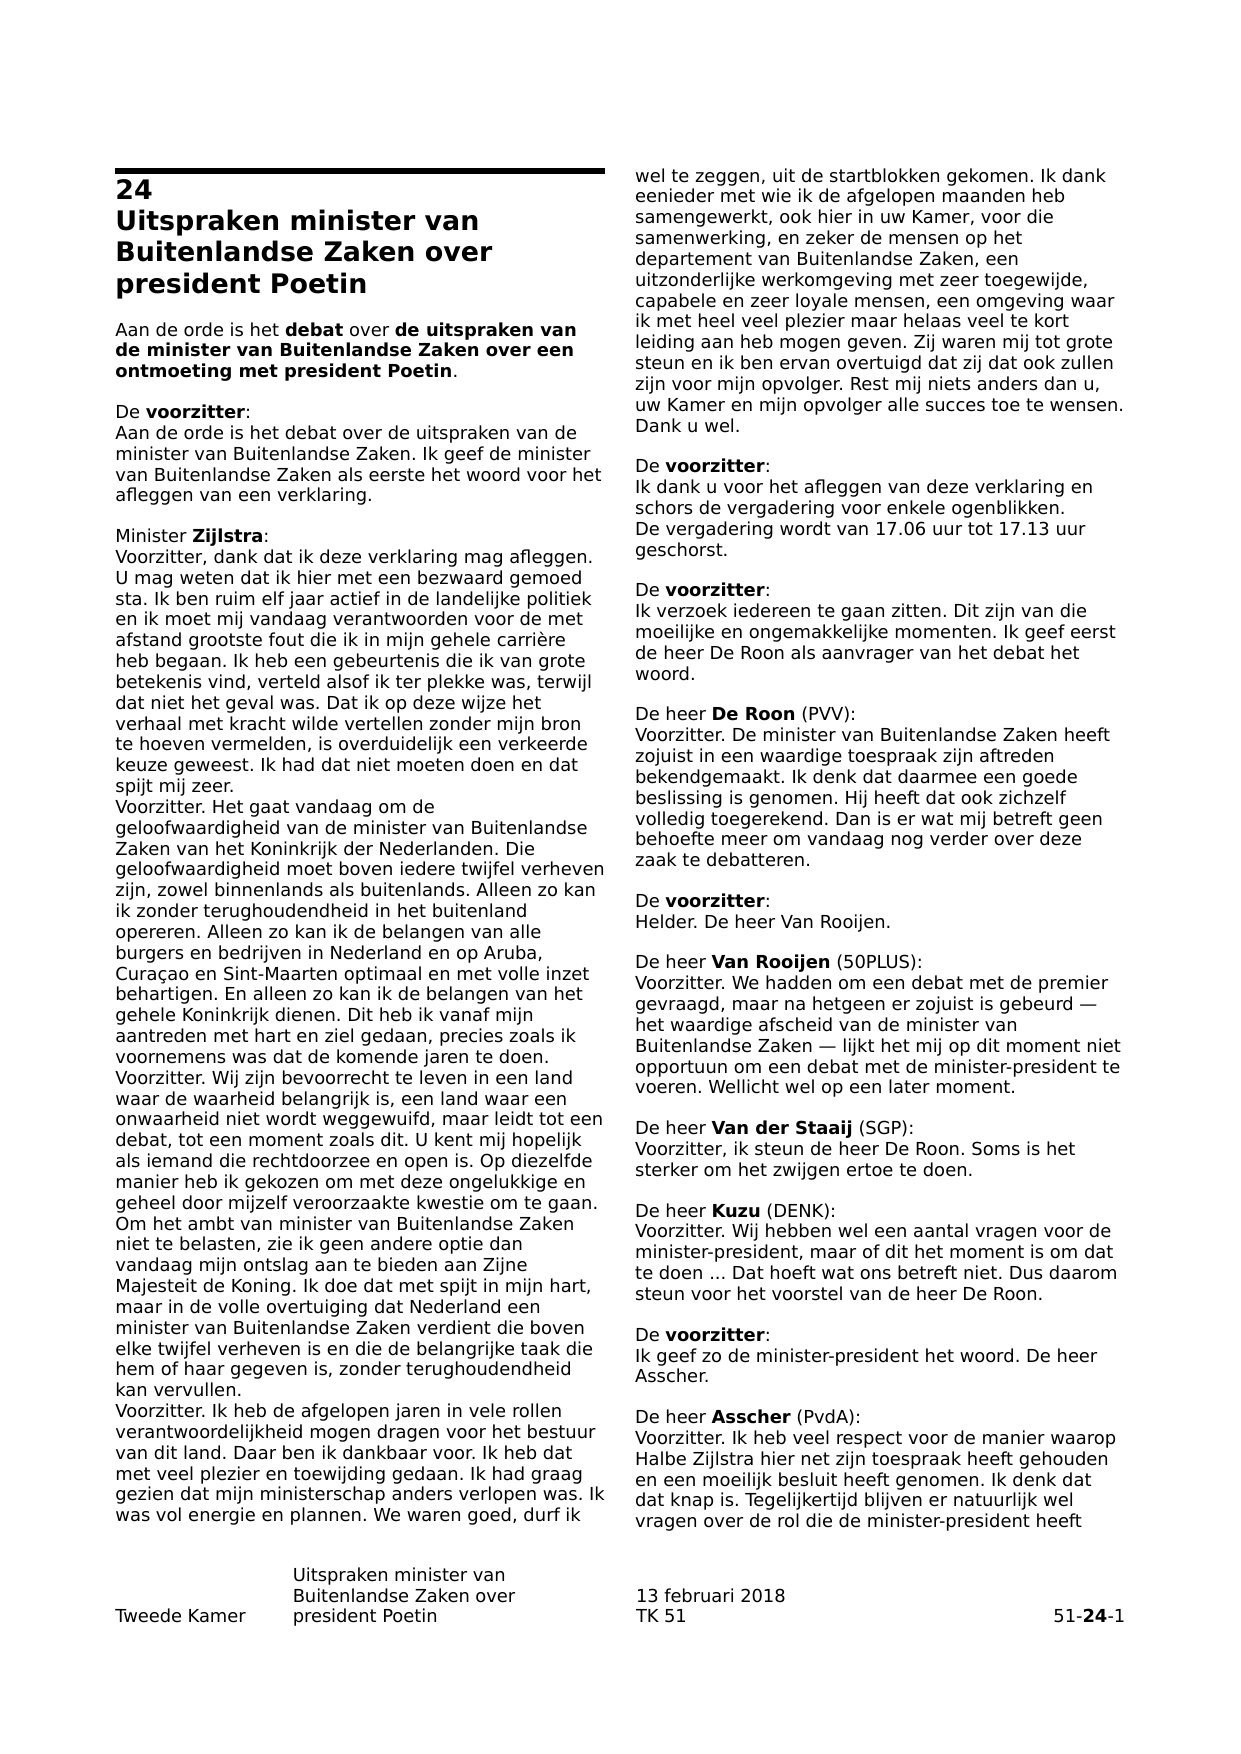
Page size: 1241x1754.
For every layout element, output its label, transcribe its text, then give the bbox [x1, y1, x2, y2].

text Ik verzoek iedereen te gaan zitten. Dit zijn van die moeilijke en ongemakkelijke momenten. Ik geef eerst de heer De Roon als aanvrager van het debat het woord. [635, 601, 1125, 684]
text wel te zeggen, uit de startblokken gekomen. Ik dank eenieder met wie ik de afgelopen maanden heb samengewerkt, ook hier in uw Kamer, voor die samenwerking, en zeker de mensen op het departement van Buitenlandse Zaken, een uitzonderlijke werkomgeving met zeer toegewijde, capabele en zeer loyale mensen, een omgeving waar ik met heel veel plezier maar helaas veel te kort leiding aan heb mogen geven. Zij waren mij tot grote steun en ik ben ervan overtuigd dat zij dat ook zullen zijn voor mijn opvolger. Rest mij niets anders dan u, uw Kamer en mijn opvolger alle succes toe te wensen. [635, 165, 1125, 415]
text De voorzitter: [635, 891, 1125, 912]
title 24 Uitspraken minister van Buitenlandse Zaken over president Poetin [115, 174, 605, 299]
text Helder. De heer Van Rooijen. [635, 912, 1125, 932]
text De voorzitter: [635, 456, 1125, 477]
text De voorzitter: [635, 1324, 1125, 1345]
text Voorzitter. Ik heb de afgelopen jaren in vele rollen verantwoordelijkheid mogen dragen voor het bestuur van dit land. Daar ben ik dankbaar voor. Ik heb dat met veel plezier en toewijding gedaan. Ik had graag gezien dat mijn ministerschap anders verlopen was. Ik was vol energie en plannen. We waren goed, durf ik [115, 1401, 605, 1526]
text Voorzitter. Het gaat vandaag om de geloofwaardigheid van de minister van Buitenlandse Zaken van het Koninkrijk der Nederlanden. Die geloofwaardigheid moet boven iedere twijfel verheven zijn, zowel binnenlands als buitenlands. Alleen zo kan ik zonder terughoudendheid in het buitenland opereren. Alleen zo kan ik de belangen van alle burgers en bedrijven in Nederland en op Aruba, Curaçao en Sint-Maarten optimaal en met volle inzet behartigen. En alleen zo kan ik de belangen van het gehele Koninkrijk dienen. Dit heb ik vanaf mijn aantreden met hart en ziel gedaan, precies zoals ik voornemens was dat de komende jaren te doen. [115, 797, 605, 1067]
text De voorzitter: [635, 580, 1125, 601]
text Voorzitter, ik steun de heer De Roon. Soms is het sterker om het zwijgen ertoe te doen. [635, 1139, 1125, 1181]
text Voorzitter. We hadden om een debat met de premier gevraagd, maar na hetgeen er zojuist is gebeurd — het waardige afscheid van de minister van Buitenlandse Zaken — lijkt het mij op dit moment niet opportuun om een debat met de minister-president te voeren. Wellicht wel op een later moment. [635, 973, 1125, 1098]
text Dank u wel. [635, 415, 1125, 436]
text Aan de orde is het debat over de uitspraken van de minister van Buitenlandse Zaken over een ontmoeting met president Poetin. [115, 319, 605, 382]
text Voorzitter. De minister van Buitenlandse Zaken heeft zojuist in een waardige toespraak zijn aftreden bekendgemaakt. Ik denk dat daarmee een goede beslissing is genomen. Hij heeft dat ook zichzelf volledig toegerekend. Dan is er wat mij betreft geen behoefte meer om vandaag nog verder over deze zaak te debatteren. [635, 725, 1125, 871]
text De voorzitter: [115, 402, 605, 423]
text De heer Kuzu (DENK): [635, 1201, 1125, 1221]
text Aan de orde is het debat over de uitspraken van de minister van Buitenlandse Zaken. Ik geef de minister van Buitenlandse Zaken als eerste het woord voor het afleggen van een verklaring. [115, 423, 605, 506]
text De heer Van der Staaij (SGP): [635, 1118, 1125, 1139]
text De heer De Roon (PVV): [635, 704, 1125, 725]
text Voorzitter. Wij hebben wel een aantal vragen voor de minister-president, maar of dit het moment is om dat te doen ... Dat hoeft wat ons betreft niet. Dus daarom steun voor het voorstel van de heer De Roon. [635, 1221, 1125, 1304]
text Ik geef zo de minister-president het woord. De heer Asscher. [635, 1345, 1125, 1387]
text De heer Asscher (PvdA): [635, 1407, 1125, 1428]
text Voorzitter. Ik heb veel respect voor de manier waarop Halbe Zijlstra hier net zijn toespraak heeft gehouden en een moeilijk besluit heeft genomen. Ik denk dat dat knap is. Tegelijkertijd blijven er natuurlijk wel vragen over de rol die de minister-president heeft [635, 1428, 1125, 1532]
text Minister Zijlstra: [115, 526, 605, 547]
text Voorzitter, dank dat ik deze verklaring mag afleggen. U mag weten dat ik hier met een bezwaard gemoed sta. Ik ben ruim elf jaar actief in de landelijke politiek en ik moet mij vandaag verantwoorden voor de met afstand grootste fout die ik in mijn gehele carrière heb begaan. Ik heb een gebeurtenis die ik van grote betekenis vind, verteld alsof ik ter plekke was, terwijl dat niet het geval was. Dat ik op deze wijze het verhaal met kracht wilde vertellen zonder mijn bron te hoeven vermelden, is overduidelijk een verkeerde keuze geweest. Ik had dat niet moeten doen en dat spijt mij zeer. [115, 547, 605, 797]
text De heer Van Rooijen (50PLUS): [635, 952, 1125, 973]
text Ik dank u voor het afleggen van deze verklaring en schors de vergadering voor enkele ogenblikken. [635, 477, 1125, 518]
text De vergadering wordt van 17.06 uur tot 17.13 uur geschorst. [635, 518, 1125, 560]
text Voorzitter. Wij zijn bevoorrecht te leven in een land waar de waarheid belangrijk is, een land waar een onwaarheid niet wordt weggewuifd, maar leidt tot een debat, tot een moment zoals dit. U kent mij hopelijk als iemand die rechtdoorzee en open is. Op diezelfde manier heb ik gekozen om met deze ongelukkige en geheel door mijzelf veroorzaakte kwestie om te gaan. Om het ambt van minister van Buitenlandse Zaken niet te belasten, zie ik geen andere optie dan vandaag mijn ontslag aan te bieden aan Zijne Majesteit de Koning. Ik doe dat met spijt in mijn hart, maar in de volle overtuiging dat Nederland een minister van Buitenlandse Zaken verdient die boven elke twijfel verheven is en die de belangrijke taak die hem of haar gegeven is, zonder terughoudendheid kan vervullen. [115, 1067, 605, 1401]
